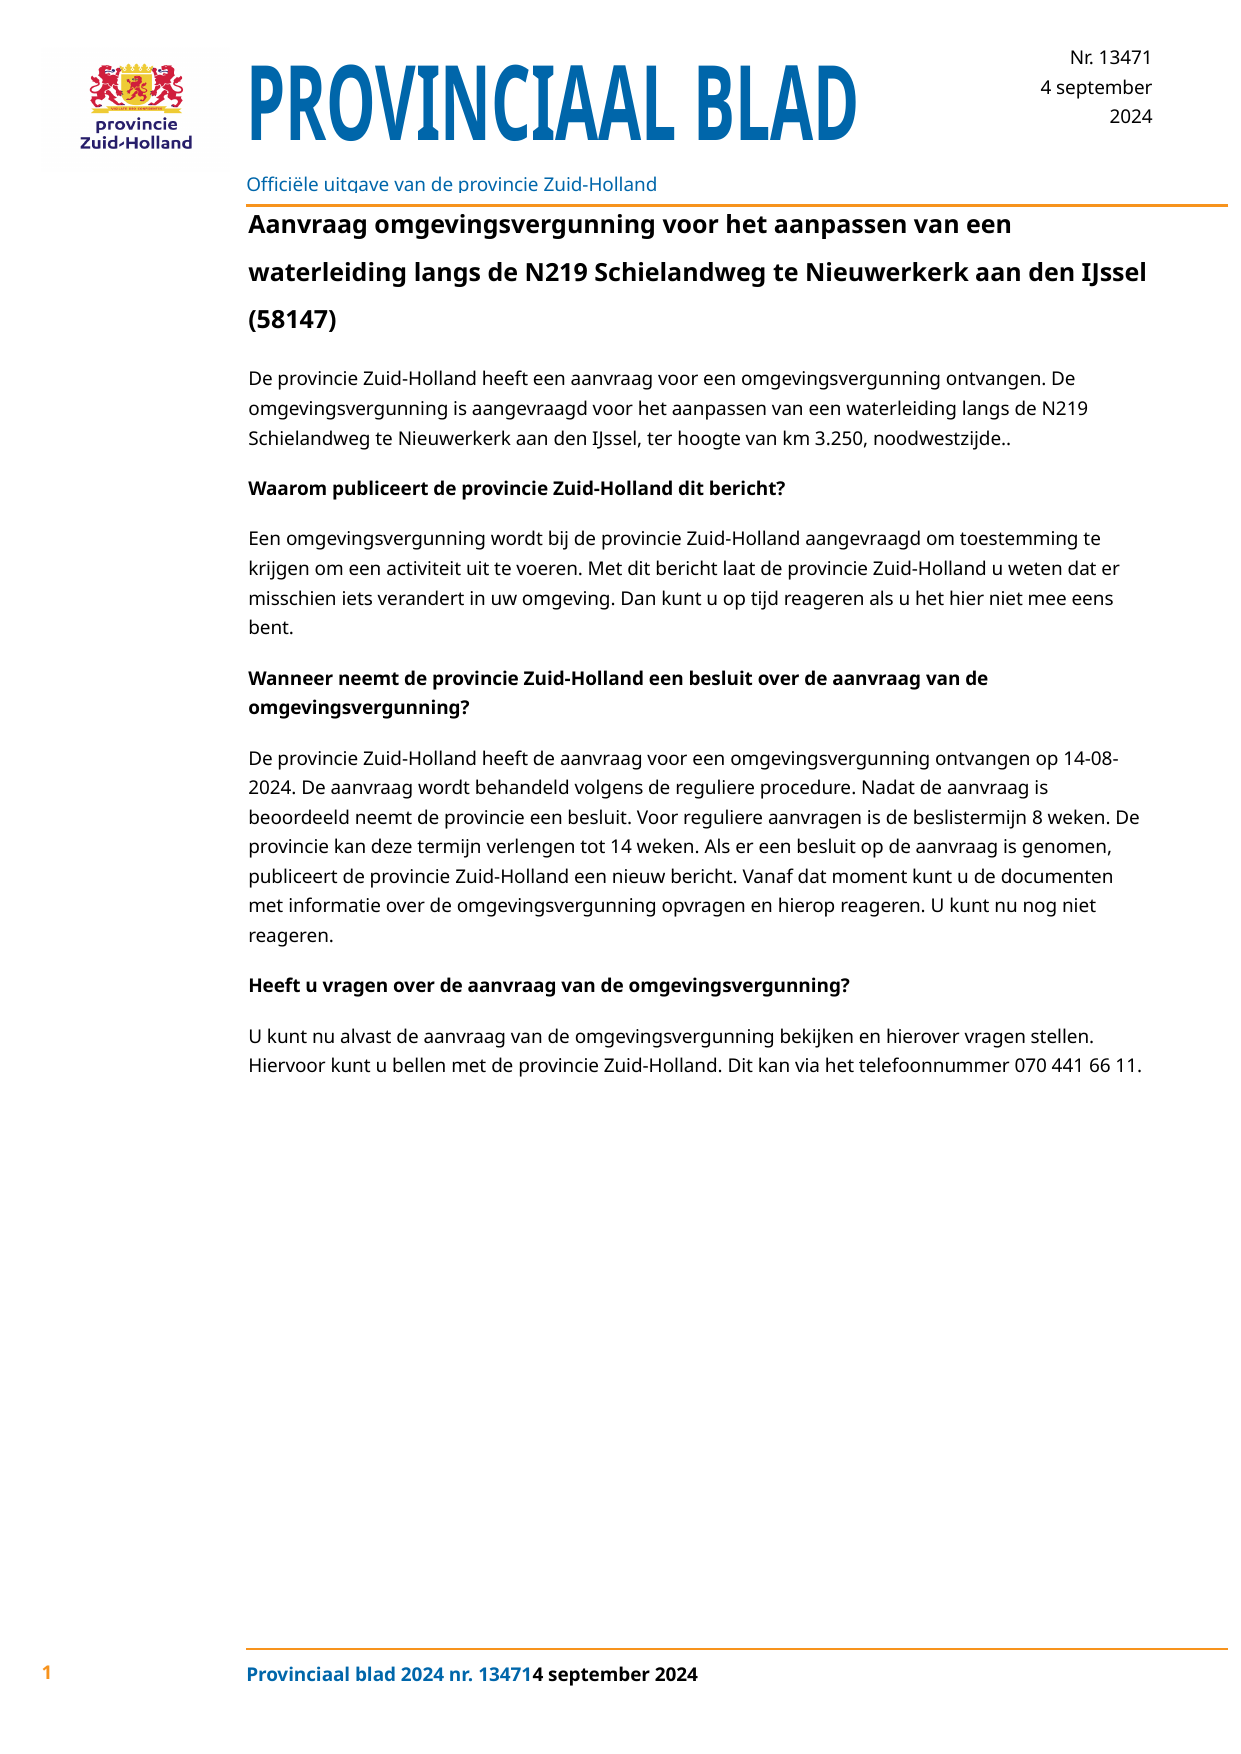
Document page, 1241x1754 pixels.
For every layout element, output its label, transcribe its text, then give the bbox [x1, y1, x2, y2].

text U kunt nu alvast de aanvraag van de omgevingsvergunning bekijken en hierover vragen stellen. Hiervoor kunt u bellen met de provincie Zuid-Holland. Dit kan via het telefoonnummer 070 441 66 11. [248, 1023, 1152, 1078]
text Een omgevingsvergunning wordt bij de provincie Zuid-Holland aangevraagd om toestemming te krijgen om een activiteit uit te voeren. Met dit bericht laat de provincie Zuid-Holland u weten dat er misschien iets verandert in uw omgeving. Dan kunt u op tijd reageren als u het hier niet mee eens bent. [248, 526, 1152, 640]
text Heeft u vragen over de aanvraag van de omgevingsvergunning? [248, 973, 1152, 998]
text Aanvraag omgevingsvergunning voor het aanpassen van een waterleiding langs de N219 Schielandweg te Nieuwerkerk aan den IJssel (58147) [248, 207, 1152, 336]
text De provincie Zuid-Holland heeft een aanvraag voor een omgevingsvergunning ontvangen. De omgevingsvergunning is aangevraagd voor het aanpassen van een waterleiding langs de N219 Schielandweg te Nieuwerkerk aan den IJssel, ter hoogte van km 3.250, noodwestzijde.. [248, 366, 1152, 450]
text Wanneer neemt de provincie Zuid-Holland een besluit over de aanvraag van de omgevingsvergunning? [248, 665, 1152, 720]
text Waarom publiceert de provincie Zuid-Holland dit bericht? [248, 475, 1152, 501]
text De provincie Zuid-Holland heeft de aanvraag voor een omgevingsvergunning ontvangen op 14-08-2024. De aanvraag wordt behandeld volgens de reguliere procedure. Nadat de aanvraag is beoordeeld neemt de provincie een besluit. Voor reguliere aanvragen is de beslistermijn 8 weken. De provincie kan deze termijn verlengen tot 14 weken. Als er een besluit op de aanvraag is genomen, publiceert de provincie Zuid-Holland een nieuw bericht. Vanaf dat moment kunt u de documenten met informatie over de omgevingsvergunning opvragen en hierop reageren. U kunt nu nog niet reageren. [248, 745, 1152, 948]
picture [41, 47, 231, 172]
